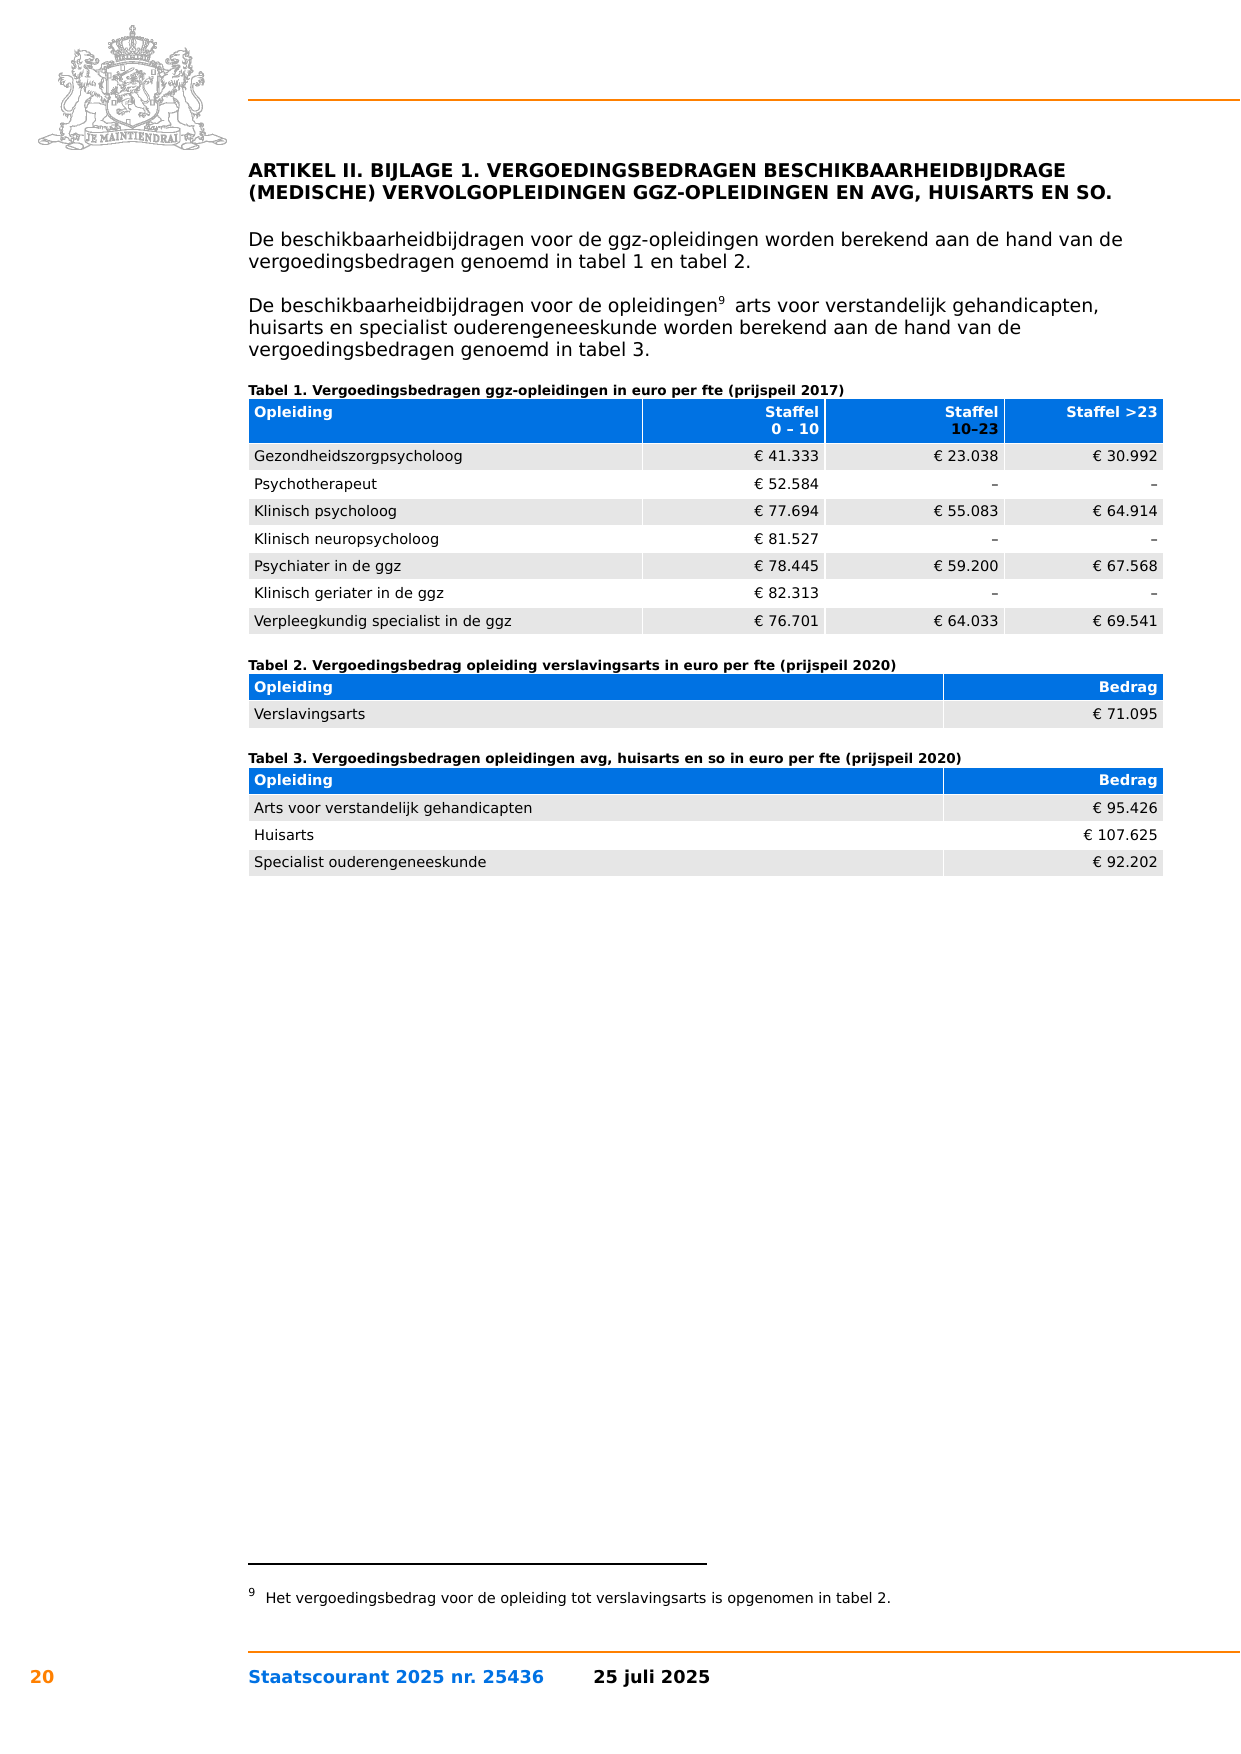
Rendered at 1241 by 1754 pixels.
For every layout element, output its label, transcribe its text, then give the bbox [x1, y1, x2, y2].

table_cell € 76.701 [643, 608, 824, 634]
table_cell Klinisch psycholoog [249, 499, 642, 525]
table_cell € 107.625 [944, 822, 1163, 849]
table_cell € 67.568 [1005, 553, 1163, 579]
table_cell € 41.333 [643, 444, 824, 470]
table_cell Staffel 0 – 10 [643, 399, 824, 443]
table_cell Specialist ouderengeneeskunde [249, 850, 943, 876]
table_cell € 77.694 [643, 499, 824, 525]
table_cell – [826, 526, 1004, 552]
table_cell € 55.083 [826, 499, 1004, 525]
table_cell € 69.541 [1005, 608, 1163, 634]
table_cell € 59.200 [826, 553, 1004, 579]
text De beschikbaarheidbijdragen voor de ggz-opleidingen worden berekend aan de hand van de vergoedingsbedragen genoemd in tabel 1 en tabel 2. [248, 229, 1163, 273]
table_cell € 30.992 [1005, 444, 1163, 470]
table_cell Gezondheidszorgpsycholoog [249, 444, 642, 470]
table_cell € 78.445 [643, 553, 824, 579]
table_cell Verslavingsarts [249, 701, 943, 728]
table_cell Psychiater in de ggz [249, 553, 642, 579]
subtitle ARTIKEL II. BIJLAGE 1. VERGOEDINGSBEDRAGEN BESCHIKBAARHEIDBIJDRAGE (MEDISCHE) VERVOLGOPLEIDINGEN GGZ-OPLEIDINGEN EN AVG, HUISARTS EN SO. [248, 160, 1163, 204]
text De beschikbaarheidbijdragen voor de opleidingen arts voor verstandelijk gehandicapten, huisarts en specialist ouderengeneeskunde worden berekend aan de hand van de vergoedingsbedragen genoemd in tabel 3. [248, 295, 1163, 361]
table_cell € 82.313 [643, 581, 824, 607]
table_cell Opleiding [249, 399, 642, 443]
table_cell € 23.038 [826, 444, 1004, 470]
table_cell Opleiding [249, 674, 943, 700]
table_cell Huisarts [249, 822, 943, 849]
table_header Tabel 1. Vergoedingsbedragen ggz-opleidingen in euro per fte (prijspeil 2017) [248, 383, 1163, 398]
table_cell Bedrag [944, 674, 1163, 700]
picture [38, 25, 227, 150]
table_cell Verpleegkundig specialist in de ggz [249, 608, 642, 634]
table_cell Staffel 10–23 [826, 399, 1004, 443]
table_header Tabel 2. Vergoedingsbedrag opleiding verslavingsarts in euro per fte (prijspeil 2020) [248, 657, 1163, 673]
table_cell € 64.033 [826, 608, 1004, 634]
table_cell – [826, 471, 1004, 497]
table_cell Bedrag [944, 768, 1163, 794]
table_cell Opleiding [249, 768, 943, 794]
table_cell Klinisch neuropsycholoog [249, 526, 642, 552]
table_cell € 71.095 [944, 701, 1163, 728]
table_cell € 64.914 [1005, 499, 1163, 525]
table_cell Psychotherapeut [249, 471, 642, 497]
table_header Tabel 3. Vergoedingsbedragen opleidingen avg, huisarts en so in euro per fte (prijspeil 2020) [248, 751, 1163, 766]
table_cell € 95.426 [944, 795, 1163, 821]
text Het vergoedingsbedrag voor de opleiding tot verslavingsarts is opgenomen in tabel 2. [248, 1586, 1163, 1608]
table_cell € 81.527 [643, 526, 824, 552]
table_cell – [826, 581, 1004, 607]
table_cell Arts voor verstandelijk gehandicapten [249, 795, 943, 821]
table_cell Staffel >23 [1005, 399, 1163, 443]
table_cell Klinisch geriater in de ggz [249, 581, 642, 607]
table_cell € 52.584 [643, 471, 824, 497]
table_cell – [1005, 526, 1163, 552]
table_cell € 92.202 [944, 850, 1163, 876]
table_cell – [1005, 581, 1163, 607]
table_cell – [1005, 471, 1163, 497]
